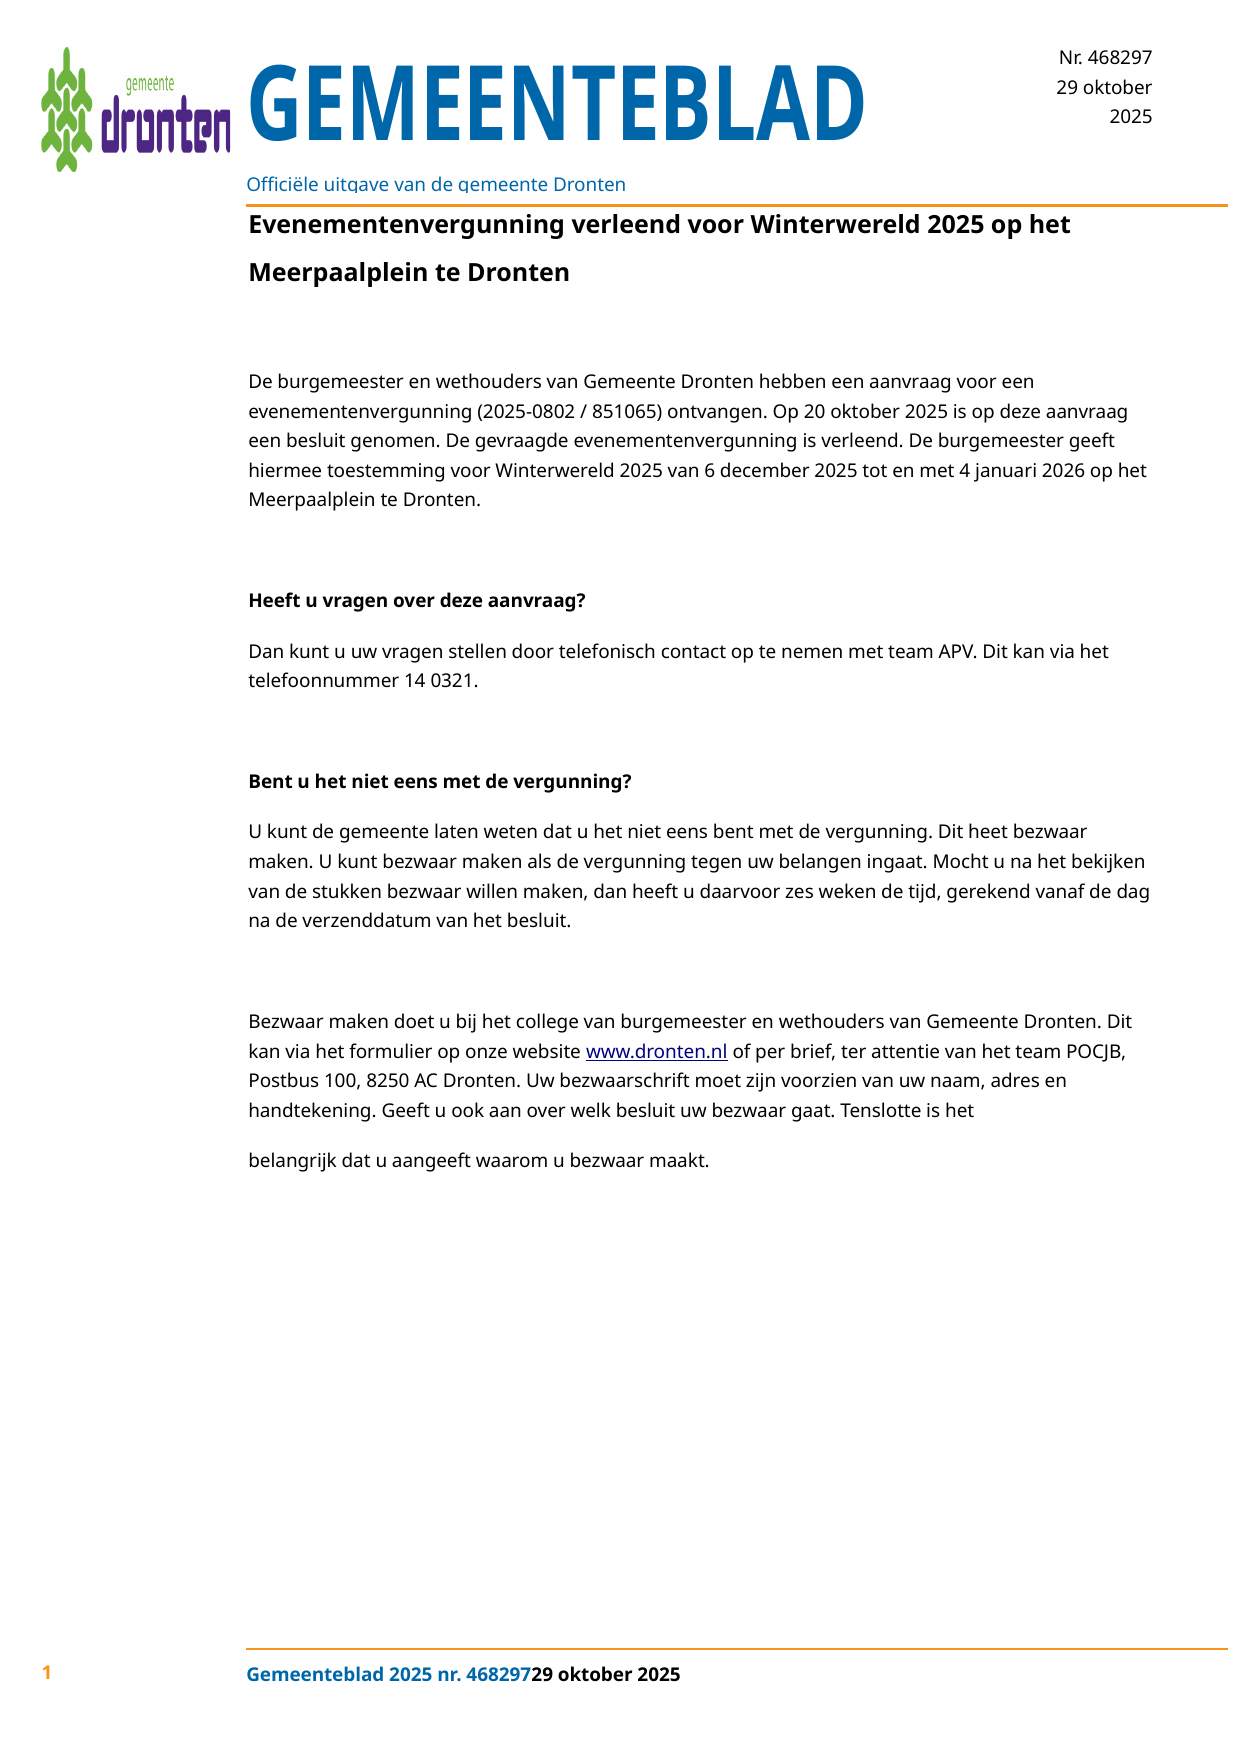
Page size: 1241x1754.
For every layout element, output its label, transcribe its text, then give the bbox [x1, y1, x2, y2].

text U kunt de gemeente laten weten dat u het niet eens bent met de vergunning. Dit heet bezwaar maken. U kunt bezwaar maken als de vergunning tegen uw belangen ingaat. Mocht u na het bekijken van de stukken bezwaar willen maken, dan heeft u daarvoor zes weken de tijd, gerekend vanaf de dag na de verzenddatum van het besluit. [248, 819, 1152, 933]
text Dan kunt u uw vragen stellen door telefonisch contact op te nemen met team APV. Dit kan via het telefoonnummer 14 0321. [248, 638, 1152, 693]
text Bent u het niet eens met de vergunning? [248, 768, 1152, 794]
text Evenementenvergunning verleend voor Winterwereld 2025 op het Meerpaalplein te Dronten [248, 207, 1152, 288]
text De burgemeester en wethouders van Gemeente Dronten hebben een aanvraag voor een evenementenvergunning (2025-0802 / 851065) ontvangen. Op 20 oktober 2025 is op deze aanvraag een besluit genomen. De gevraagde evenementenvergunning is verleend. De burgemeester geeft hiermee toestemming voor Winterwereld 2025 van 6 december 2025 tot en met 4 januari 2026 op het Meerpaalplein te Dronten. [248, 368, 1152, 512]
picture [41, 47, 231, 172]
text Heeft u vragen over deze aanvraag? [248, 587, 1152, 613]
text belangrijk dat u aangeeft waarom u bezwaar maakt. [248, 1147, 1152, 1173]
text Bezwaar maken doet u bij het college van burgemeester en wethouders van Gemeente Dronten. Dit kan via het formulier op onze website www.dronten.nl of per brief, ter attentie van het team POCJB, Postbus 100, 8250 AC Dronten. Uw bezwaarschrift moet zijn voorzien van uw naam, adres en handtekening. Geeft u ook aan over welk besluit uw bezwaar gaat. Tenslotte is het [248, 1008, 1152, 1123]
